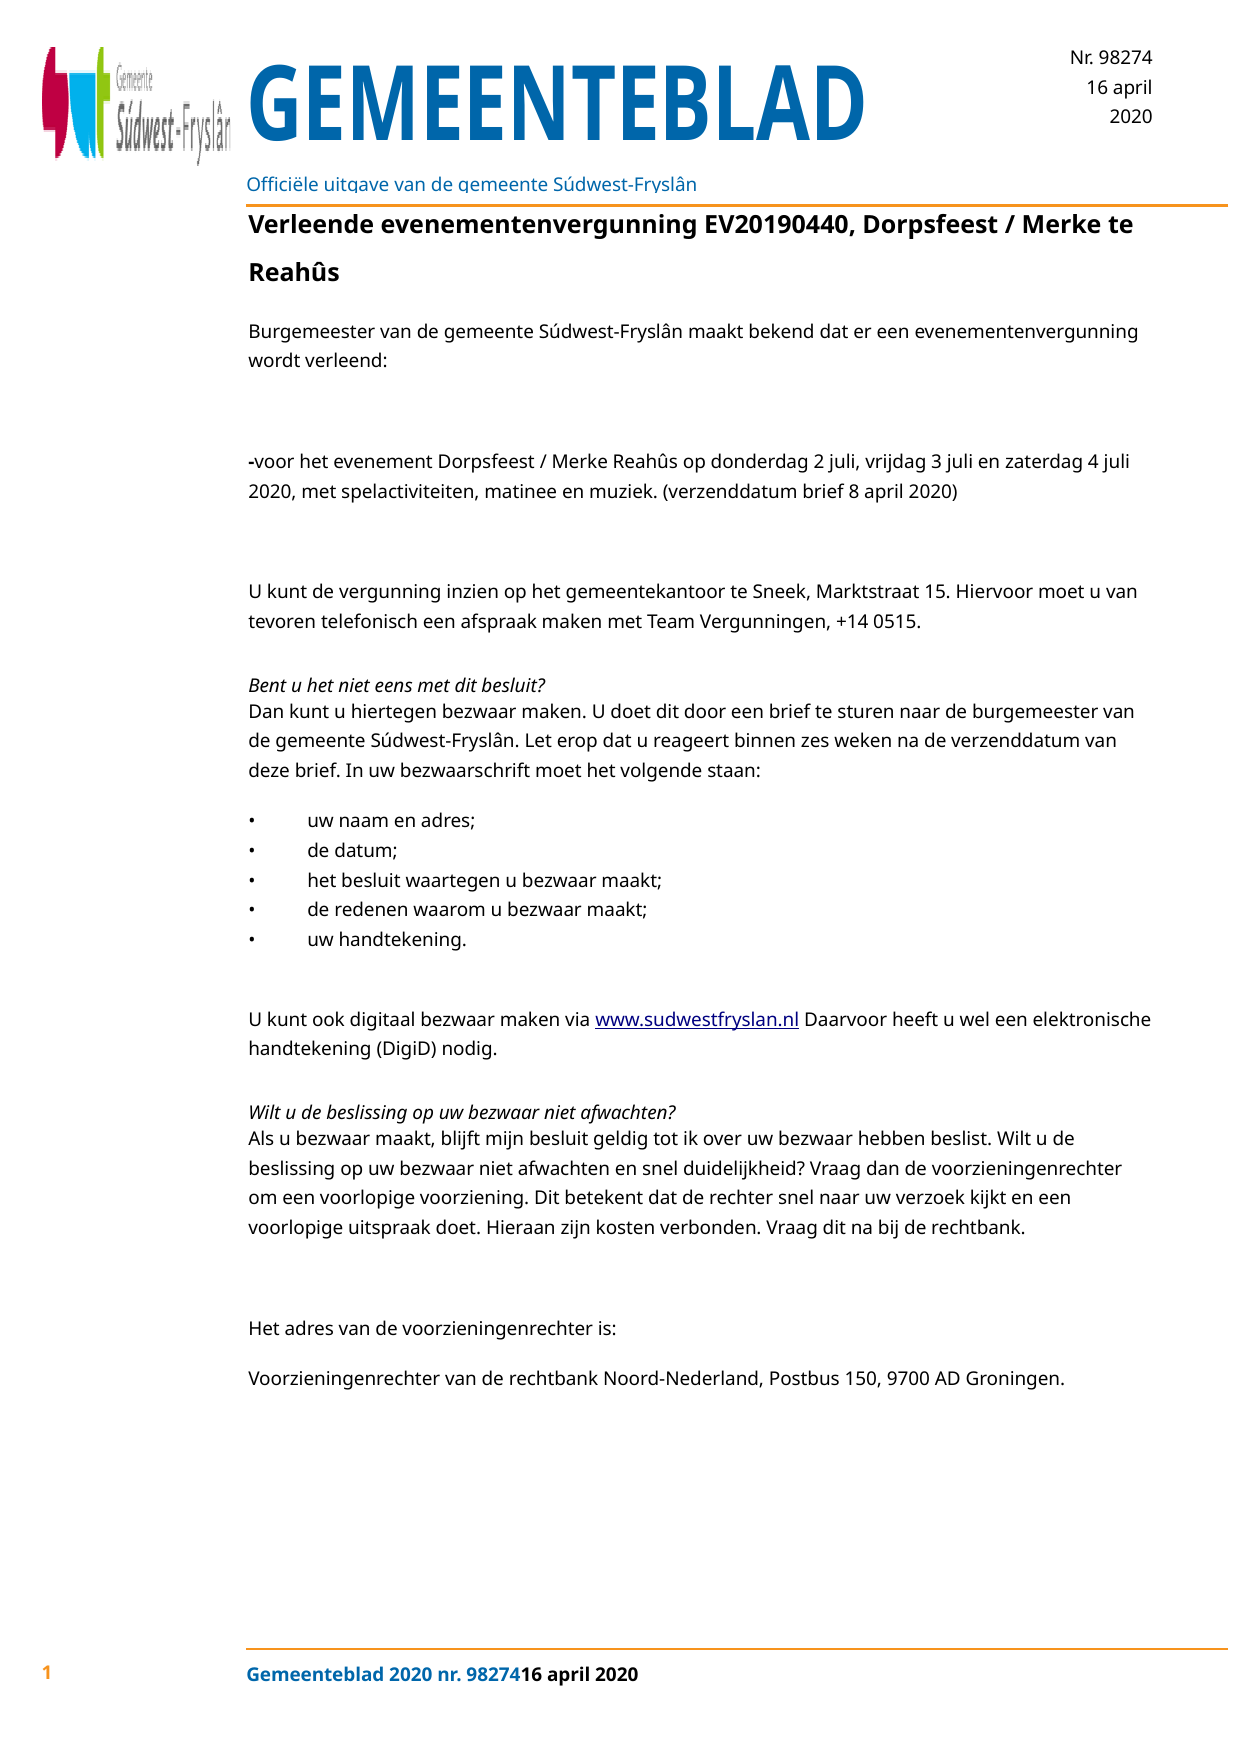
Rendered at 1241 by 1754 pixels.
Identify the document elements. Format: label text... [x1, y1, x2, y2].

text Dan kunt u hiertegen bezwaar maken. U doet dit door een brief te sturen naar de burgemeester van de gemeente Súdwest-Fryslân. Let erop dat u reageert binnen zes weken na de verzenddatum van deze brief. In uw bezwaarschrift moet het volgende staan: [248, 698, 1152, 783]
list uw handtekening. [248, 926, 1152, 952]
list uw naam en adres; [248, 808, 1152, 833]
text U kunt de vergunning inzien op het gemeentekantoor te Sneek, Marktstraat 15. Hiervoor moet u van tevoren telefonisch een afspraak maken met Team Vergunningen, +14 0515. [248, 579, 1152, 634]
text Verleende evenementenvergunning EV20190440, Dorpsfeest / Merke te Reahûs [248, 207, 1152, 288]
picture [41, 47, 231, 172]
text Bent u het niet eens met dit besluit? [248, 672, 1152, 698]
text Wilt u de beslissing op uw bezwaar niet afwachten? [248, 1099, 1152, 1125]
text Als u bezwaar maakt, blijft mijn besluit geldig tot ik over uw bezwaar hebben beslist. Wilt u de beslissing op uw bezwaar niet afwachten en snel duidelijkheid? Vraag dan de voorzieningenrechter om een voorlopige voorziening. Dit betekent dat de rechter snel naar uw verzoek kijkt en een voorlopige uitspraak doet. Hieraan zijn kosten verbonden. Vraag dit na bij de rechtbank. [248, 1125, 1152, 1240]
list de datum; [248, 837, 1152, 863]
text -voor het evenement Dorpsfeest / Merke Reahûs op donderdag 2 juli, vrijdag 3 juli en zaterdag 4 juli 2020, met spelactiviteiten, matinee en muziek. (verzenddatum brief 8 april 2020) [248, 448, 1152, 504]
text Voorzieningenrechter van de rechtbank Noord-Nederland, Postbus 150, 9700 AD Groningen. [248, 1365, 1152, 1391]
text U kunt ook digitaal bezwaar maken via www.sudwestfryslan.nl Daarvoor heeft u wel een elektronische handtekening (DigiD) nodig. [248, 1006, 1152, 1061]
text Burgemeester van de gemeente Súdwest-Fryslân maakt bekend dat er een evenementenvergunning wordt verleend: [248, 318, 1152, 373]
list de redenen waarom u bezwaar maakt; [248, 896, 1152, 922]
text Het adres van de voorzieningenrechter is: [248, 1315, 1152, 1341]
list het besluit waartegen u bezwaar maakt; [248, 867, 1152, 892]
